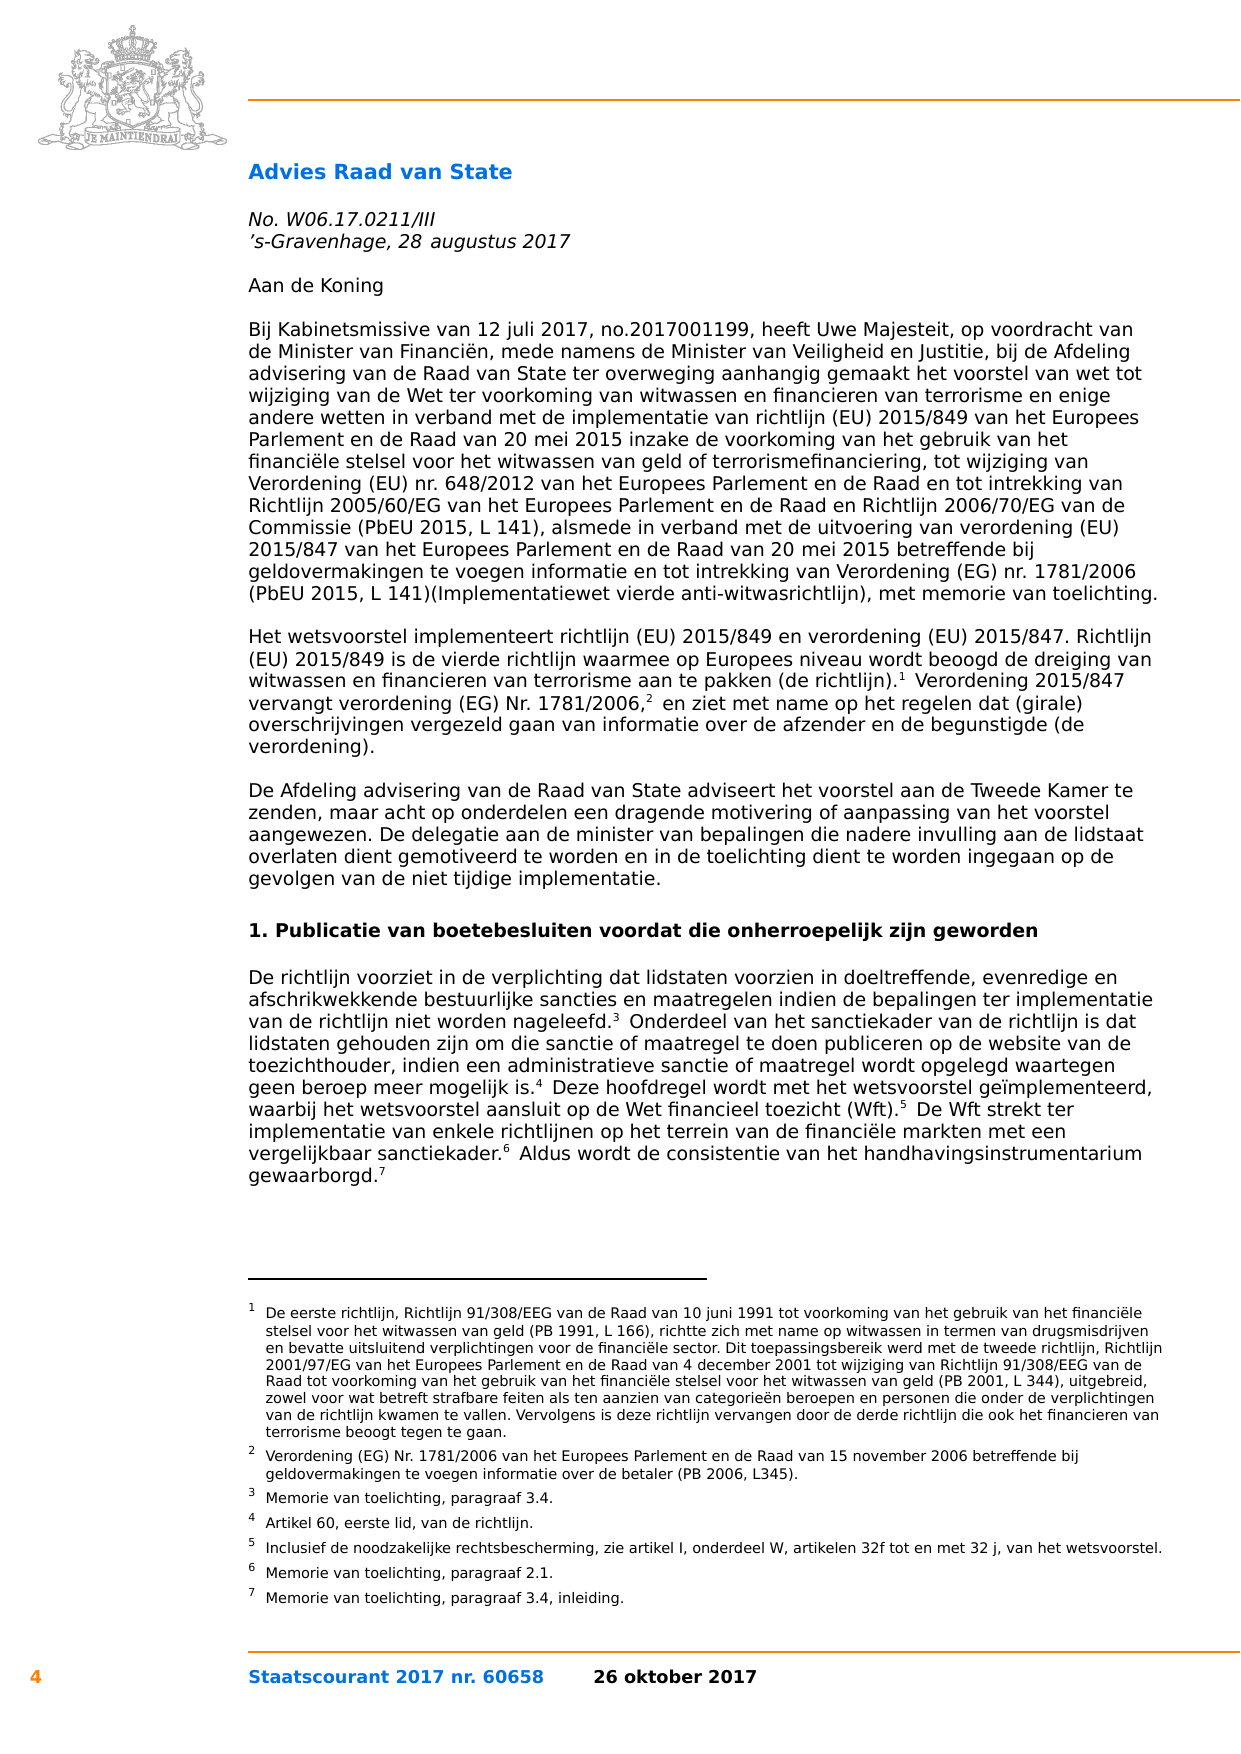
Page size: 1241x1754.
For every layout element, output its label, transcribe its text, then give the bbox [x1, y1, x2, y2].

text Memorie van toelichting, paragraaf 2.1. [248, 1561, 1163, 1583]
picture [38, 25, 227, 150]
text Memorie van toelichting, paragraaf 3.4, inleiding. [248, 1586, 1163, 1608]
text Bij Kabinetsmissive van 12 juli 2017, no.2017001199, heeft Uwe Majesteit, op voordracht van de Minister van Financiën, mede namens de Minister van Veiligheid en Justitie, bij de Afdeling advisering van de Raad van State ter overweging aanhangig gemaakt het voorstel van wet tot wijziging van de Wet ter voorkoming van witwassen en financieren van terrorisme en enige andere wetten in verband met de implementatie van richtlijn (EU) 2015/849 van het Europees Parlement en de Raad van 20 mei 2015 inzake de voorkoming van het gebruik van het financiële stelsel voor het witwassen van geld of terrorismefinanciering, tot wijziging van Verordening (EU) nr. 648/2012 van het Europees Parlement en de Raad en tot intrekking van Richtlijn 2005/60/EG van het Europees Parlement en de Raad en Richtlijn 2006/70/EG van de Commissie (PbEU 2015, L 141), alsmede in verband met de uitvoering van verordening (EU) 2015/847 van het Europees Parlement en de Raad van 20 mei 2015 betreffende bij geldovermakingen te voegen informatie en tot intrekking van Verordening (EG) nr. 1781/2006 (PbEU 2015, L 141)(Implementatiewet vierde anti-witwasrichtlijn), met memorie van toelichting. [248, 319, 1163, 604]
text De Afdeling advisering van de Raad van State adviseert het voorstel aan de Tweede Kamer te zenden, maar acht op onderdelen een dragende motivering of aanpassing van het voorstel aangewezen. De delegatie aan de minister van bepalingen die nadere invulling aan de lidstaat overlaten dient gemotiveerd te worden en in de toelichting dient te worden ingegaan op de gevolgen van de niet tijdige implementatie. [248, 780, 1163, 890]
text De eerste richtlijn, Richtlijn 91/308/EEG van de Raad van 10 juni 1991 tot voorkoming van het gebruik van het financiële stelsel voor het witwassen van geld (PB 1991, L 166), richtte zich met name op witwassen in termen van drugsmisdrijven en bevatte uitsluitend verplichtingen voor de financiële sector. Dit toepassingsbereik werd met de tweede richtlijn, Richtlijn 2001/97/EG van het Europees Parlement en de Raad van 4 december 2001 tot wijziging van Richtlijn 91/308/EEG van de Raad tot voorkoming van het gebruik van het financiële stelsel voor het witwassen van geld (PB 2001, L 344), uitgebreid, zowel voor wat betreft strafbare feiten als ten aanzien van categorieën beroepen en personen die onder de verplichtingen van de richtlijn kwamen te vallen. Vervolgens is deze richtlijn vervangen door de derde richtlijn die ook het financieren van terrorisme beoogt tegen te gaan. [248, 1301, 1163, 1441]
text Verordening (EG) Nr. 1781/2006 van het Europees Parlement en de Raad van 15 november 2006 betreffende bij geldovermakingen te voegen informatie over de betaler (PB 2006, L345). [248, 1444, 1163, 1483]
subtitle Advies Raad van State [248, 160, 1163, 184]
text Aan de Koning [248, 275, 1163, 297]
text Memorie van toelichting, paragraaf 3.4. [248, 1486, 1163, 1508]
text Inclusief de noodzakelijke rechtsbescherming, zie artikel I, onderdeel W, artikelen 32f tot en met 32 j, van het wetsvoorstel. [248, 1536, 1163, 1558]
text De richtlijn voorziet in de verplichting dat lidstaten voorzien in doeltreffende, evenredige en afschrikwekkende bestuurlijke sancties en maatregelen indien de bepalingen ter implementatie van de richtlijn niet worden nageleefd. Onderdeel van het sanctiekader van de richtlijn is dat lidstaten gehouden zijn om die sanctie of maatregel te doen publiceren op de website van de toezichthouder, indien een administratieve sanctie of maatregel wordt opgelegd waartegen geen beroep meer mogelijk is. Deze hoofdregel wordt met het wetsvoorstel geïmplementeerd, waarbij het wetsvoorstel aansluit op de Wet financieel toezicht (Wft). De Wft strekt ter implementatie van enkele richtlijnen op het terrein van de financiële markten met een vergelijkbaar sanctiekader. Aldus wordt de consistentie van het handhavingsinstrumentarium gewaarborgd. [248, 967, 1163, 1187]
text No. W06.17.0211/III [248, 209, 1163, 231]
text Het wetsvoorstel implementeert richtlijn (EU) 2015/849 en verordening (EU) 2015/847. Richtlijn (EU) 2015/849 is de vierde richtlijn waarmee op Europees niveau wordt beoogd de dreiging van witwassen en financieren van terrorisme aan te pakken (de richtlijn). Verordening 2015/847 vervangt verordening (EG) Nr. 1781/2006, en ziet met name op het regelen dat (girale) overschrijvingen vergezeld gaan van informatie over de afzender en de begunstigde (de verordening). [248, 626, 1163, 758]
text Artikel 60, eerste lid, van de richtlijn. [248, 1511, 1163, 1533]
subtitle 1. Publicatie van boetebesluiten voordat die onherroepelijk zijn geworden [248, 920, 1163, 942]
text ’s-Gravenhage, 28 augustus 2017 [248, 231, 1163, 253]
